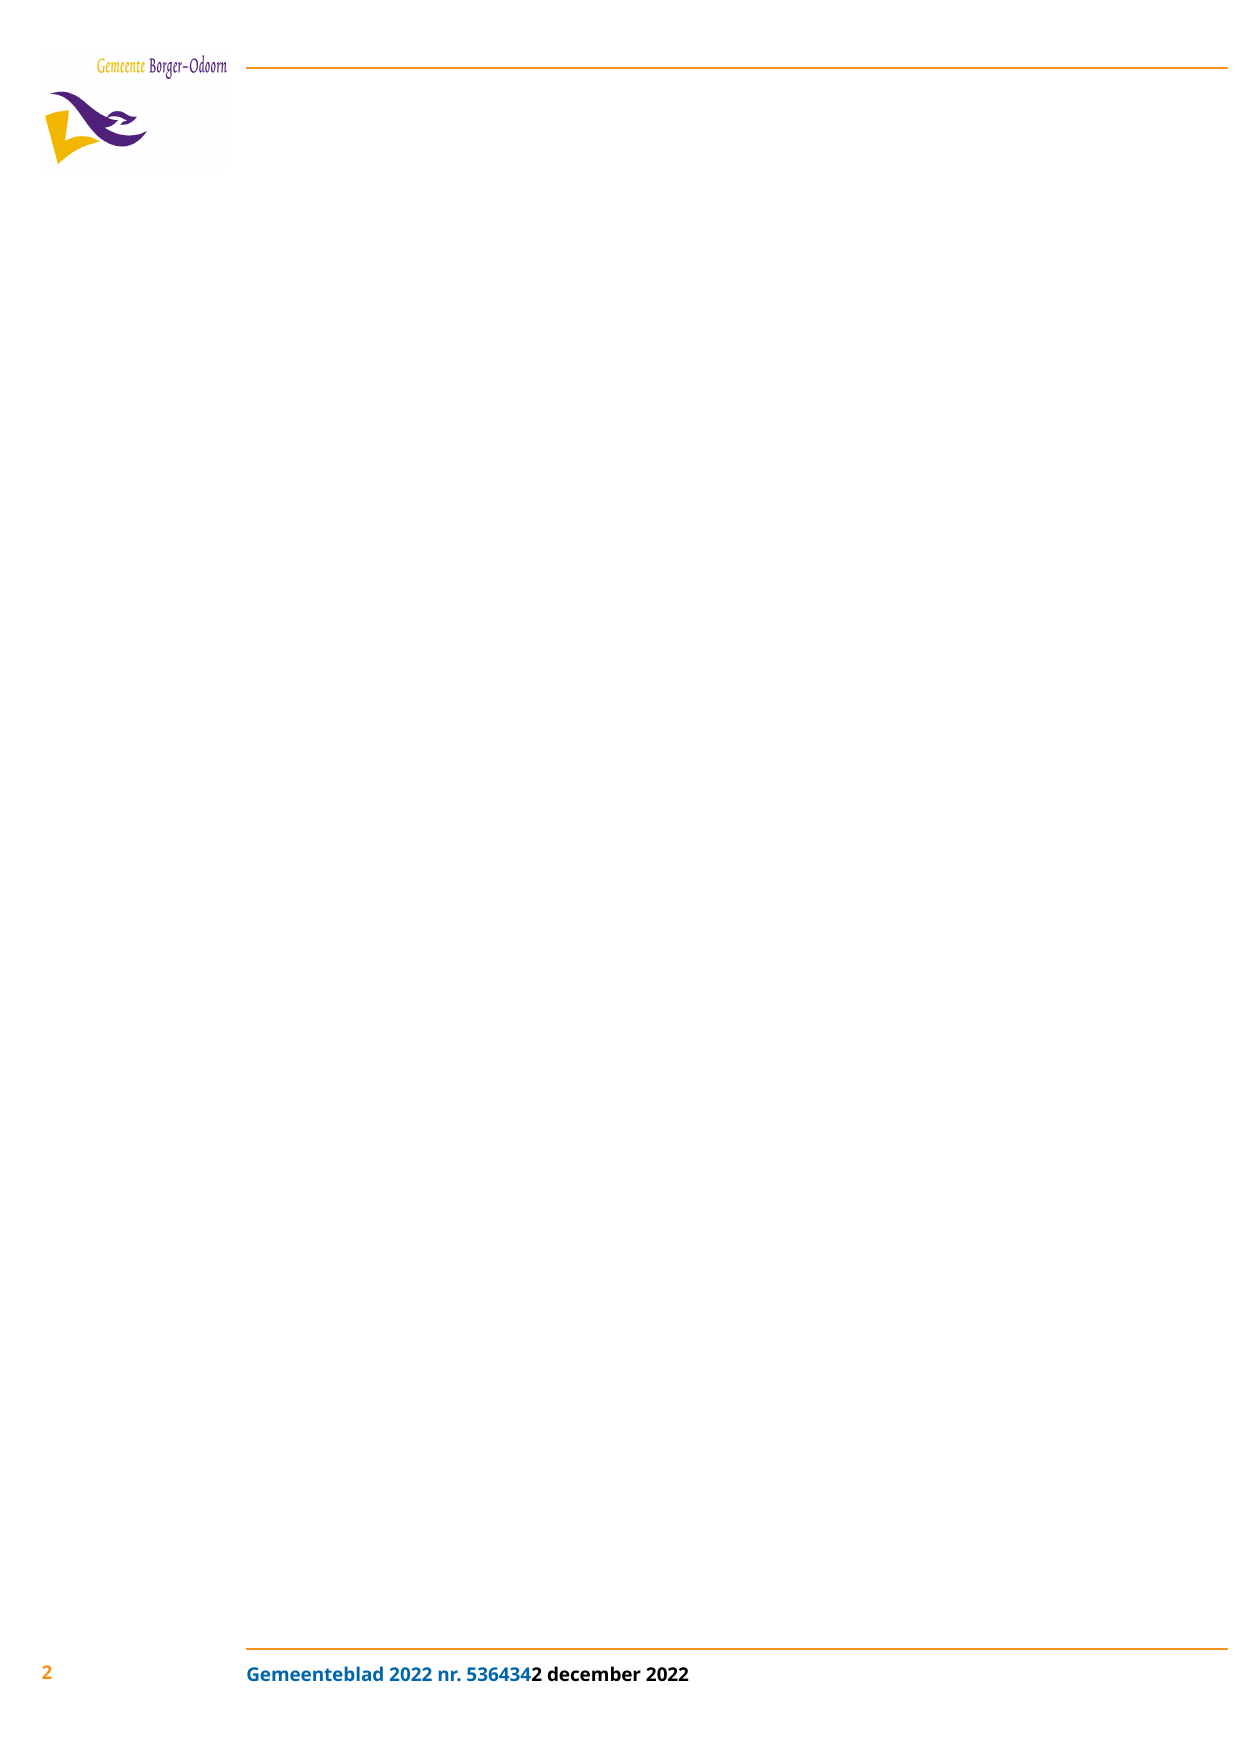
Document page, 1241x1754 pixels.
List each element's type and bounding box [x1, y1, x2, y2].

picture [41, 47, 231, 172]
